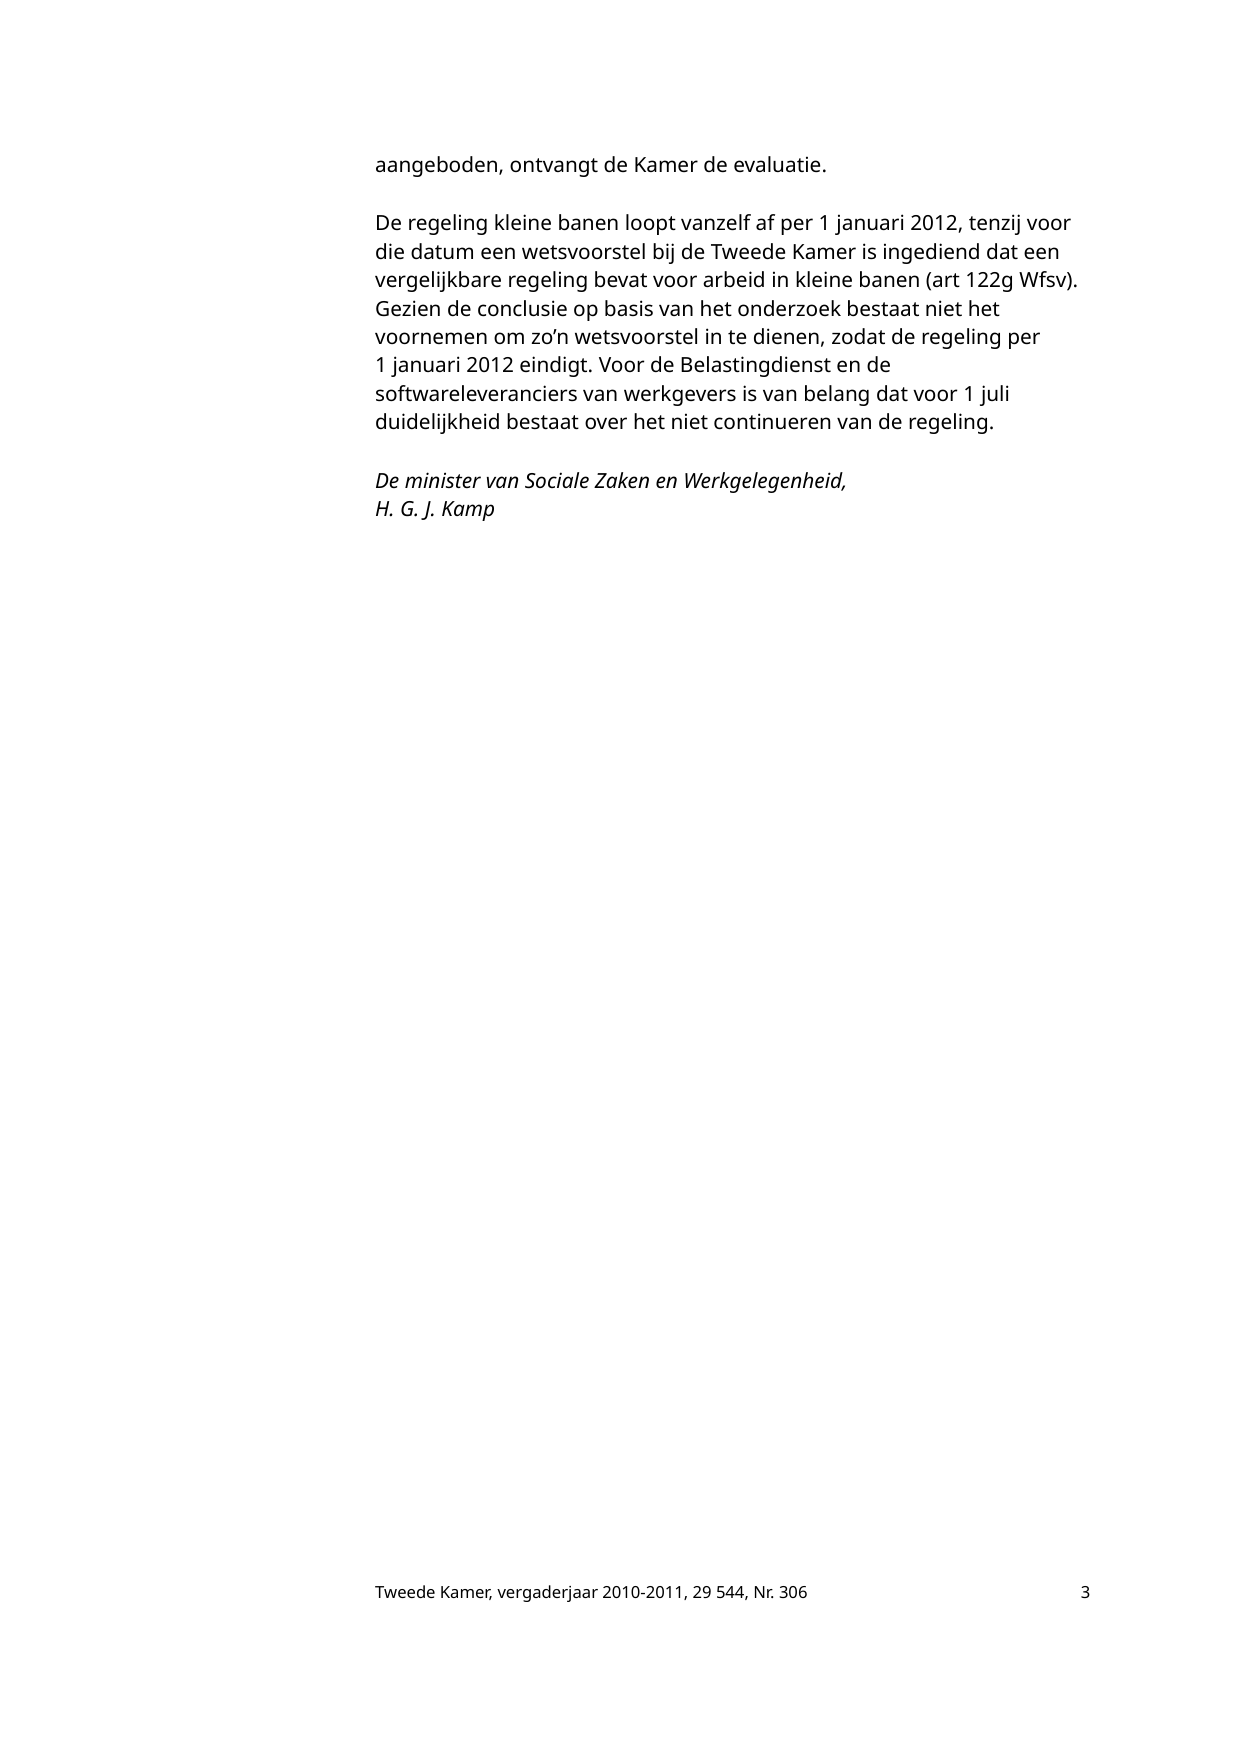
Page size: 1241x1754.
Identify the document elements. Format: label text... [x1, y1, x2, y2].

text De regeling kleine banen loopt vanzelf af per 1 januari 2012, tenzij voor die datum een wetsvoorstel bij de Tweede Kamer is ingediend dat een vergelijkbare regeling bevat voor arbeid in kleine banen (art 122g Wfsv). Gezien de conclusie op basis van het onderzoek bestaat niet het voornemen om zo’n wetsvoorstel in te dienen, zodat de regeling per 1 januari 2012 eindigt. Voor de Belastingdienst en de softwareleveranciers van werkgevers is van belang dat voor 1 juli duidelijkheid bestaat over het niet continueren van de regeling. [375, 208, 1090, 436]
text H. G. J. Kamp [375, 494, 1090, 523]
text aangeboden, ontvangt de Kamer de evaluatie. [375, 150, 1090, 178]
text De minister van Sociale Zaken en Werkgelegenheid, [375, 466, 1090, 494]
